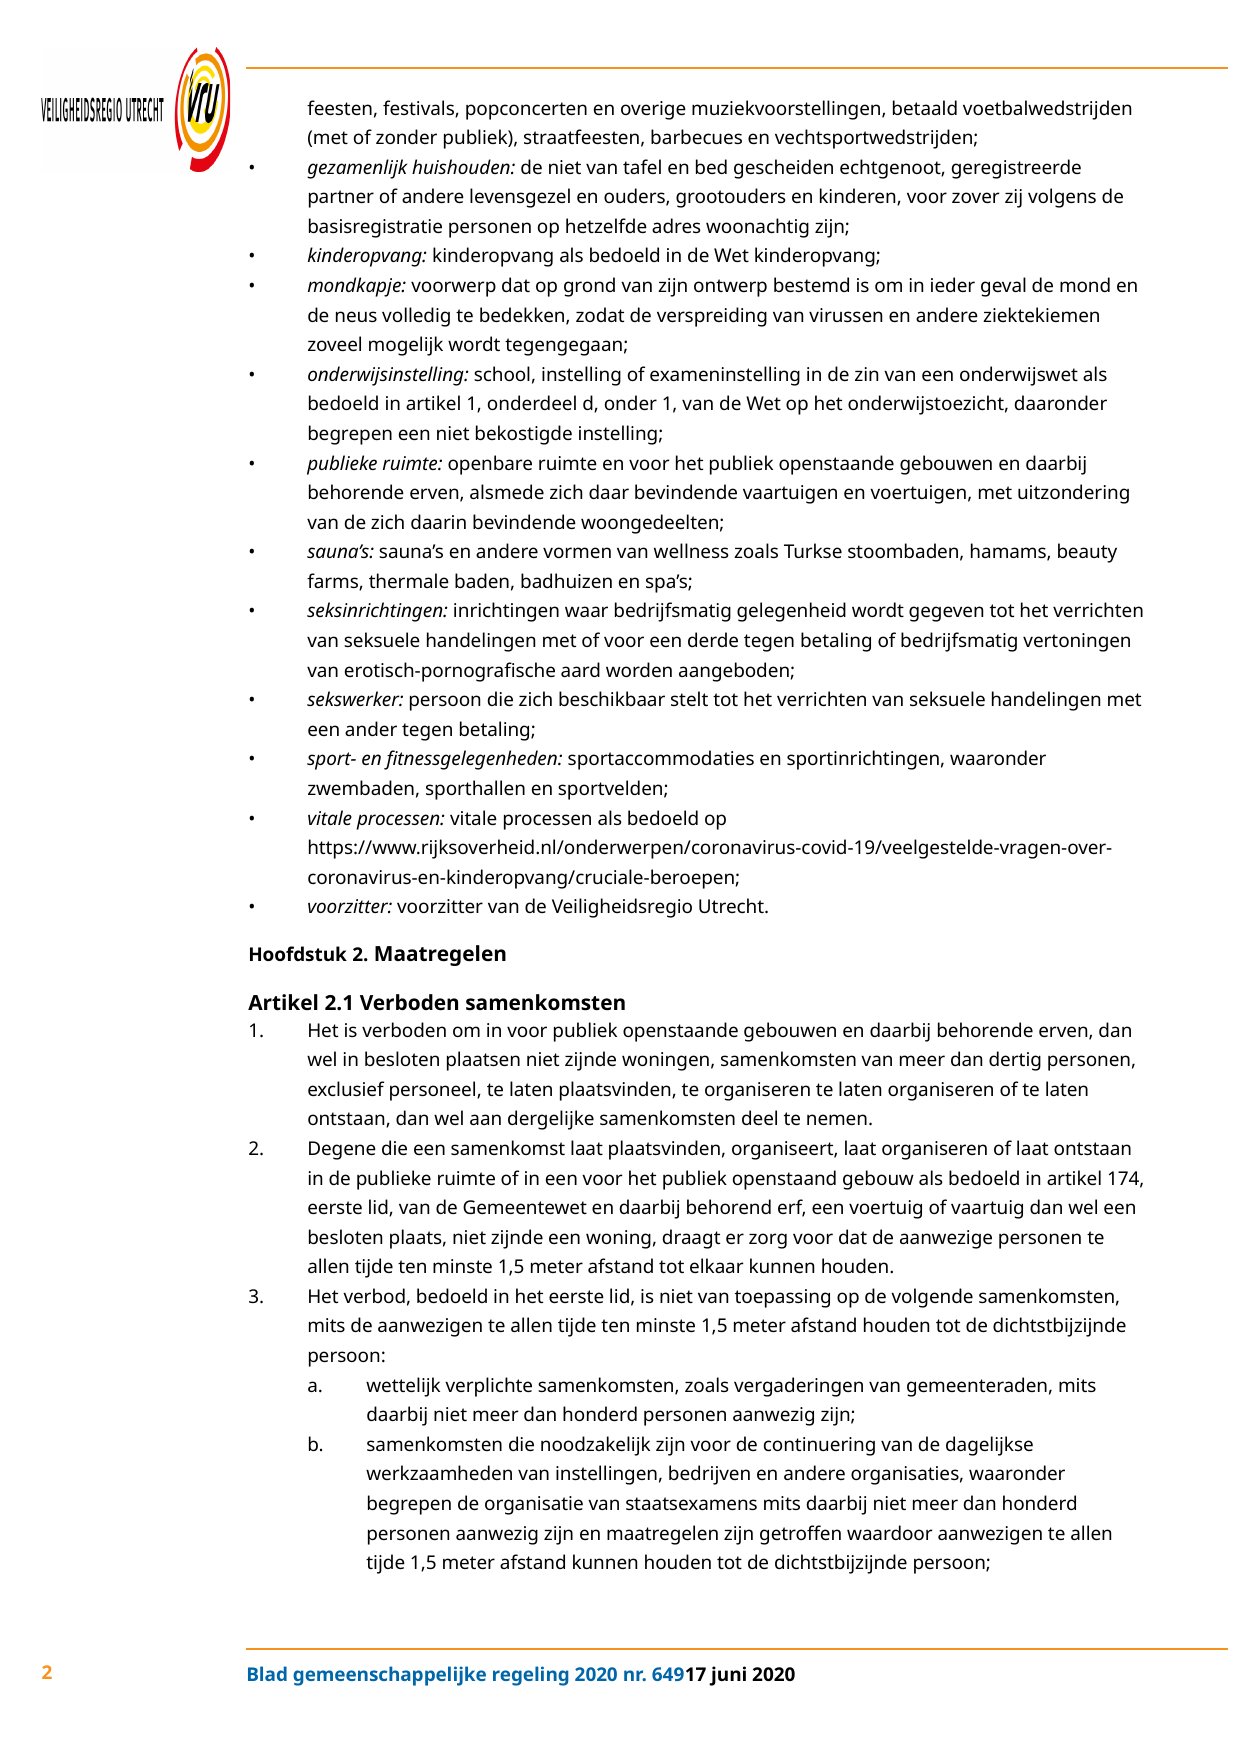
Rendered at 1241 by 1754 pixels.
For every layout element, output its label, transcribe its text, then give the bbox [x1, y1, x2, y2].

picture [41, 47, 231, 172]
list sport- en fitnessgelegenheden: sportaccommodaties en sportinrichtingen, waaronder zwembaden, sporthallen en sportvelden; [248, 746, 1152, 801]
list vitale processen: vitale processen als bedoeld op https://www.rijksoverheid.nl/onderwerpen/coronavirus-covid-19/veelgestelde-vragen-over-coronavirus-en-kinderopvang/cruciale-beroepen; [248, 805, 1152, 890]
list seksinrichtingen: inrichtingen waar bedrijfsmatig gelegenheid wordt gegeven tot het verrichten van seksuele handelingen met of voor een derde tegen betaling of bedrijfsmatig vertoningen van erotisch-pornografische aard worden aangeboden; [248, 598, 1152, 683]
list publieke ruimte: openbare ruimte en voor het publiek openstaande gebouwen en daarbij behorende erven, alsmede zich daar bevindende vaartuigen en voertuigen, met uitzondering van de zich daarin bevindende woongedeelten; [248, 450, 1152, 535]
list mondkapje: voorwerp dat op grond van zijn ontwerp bestemd is om in ieder geval de mond en de neus volledig te bedekken, zodat de verspreiding van virussen en andere ziektekiemen zoveel mogelijk wordt tegengegaan; [248, 272, 1152, 357]
list wettelijk verplichte samenkomsten, zoals vergaderingen van gemeenteraden, mits daarbij niet meer dan honderd personen aanwezig zijn; [307, 1372, 1152, 1427]
list samenkomsten die noodzakelijk zijn voor de continuering van de dagelijkse werkzaamheden van instellingen, bedrijven en andere organisaties, waaronder begrepen de organisatie van staatsexamens mits daarbij niet meer dan honderd personen aanwezig zijn en maatregelen zijn getroffen waardoor aanwezigen te allen tijde 1,5 meter afstand kunnen houden tot de dichtstbijzijnde persoon; [307, 1431, 1152, 1575]
list sauna’s: sauna’s en andere vormen van wellness zoals Turkse stoombaden, hamams, beauty farms, thermale baden, badhuizen en spa’s; [248, 538, 1152, 594]
text Artikel 2.1 Verboden samenkomsten [248, 988, 1152, 1017]
list kinderopvang: kinderopvang als bedoeld in de Wet kinderopvang; [248, 243, 1152, 268]
list sekswerker: persoon die zich beschikbaar stelt tot het verrichten van seksuele handelingen met een ander tegen betaling; [248, 686, 1152, 742]
text Hoofdstuk 2. Maatregelen [248, 939, 1152, 968]
list gezamenlijk huishouden: de niet van tafel en bed gescheiden echtgenoot, geregistreerde partner of andere levensgezel en ouders, grootouders en kinderen, voor zover zij volgens de basisregistratie personen op hetzelfde adres woonachtig zijn; [248, 154, 1152, 239]
list Degene die een samenkomst laat plaatsvinden, organiseert, laat organiseren of laat ontstaan in de publieke ruimte of in een voor het publiek openstaand gebouw als bedoeld in artikel 174, eerste lid, van de Gemeentewet en daarbij behorend erf, een voertuig of vaartuig dan wel een besloten plaats, niet zijnde een woning, draagt er zorg voor dat de aanwezige personen te allen tijde ten minste 1,5 meter afstand tot elkaar kunnen houden. [248, 1135, 1152, 1279]
list feesten, festivals, popconcerten en overige muziekvoorstellingen, betaald voetbalwedstrijden (met of zonder publiek), straatfeesten, barbecues en vechtsportwedstrijden; [248, 95, 1152, 150]
list onderwijsinstelling: school, instelling of exameninstelling in de zin van een onderwijswet als bedoeld in artikel 1, onderdeel d, onder 1, van de Wet op het onderwijstoezicht, daaronder begrepen een niet bekostigde instelling; [248, 361, 1152, 446]
list Het verbod, bedoeld in het eerste lid, is niet van toepassing op de volgende samenkomsten, mits de aanwezigen te allen tijde ten minste 1,5 meter afstand houden tot de dichtstbijzijnde persoon: [248, 1283, 1152, 1368]
list voorzitter: voorzitter van de Veiligheidsregio Utrecht. [248, 893, 1152, 919]
list Het is verboden om in voor publiek openstaande gebouwen en daarbij behorende erven, dan wel in besloten plaatsen niet zijnde woningen, samenkomsten van meer dan dertig personen, exclusief personeel, te laten plaatsvinden, te organiseren te laten organiseren of te laten ontstaan, dan wel aan dergelijke samenkomsten deel te nemen. [248, 1017, 1152, 1131]
